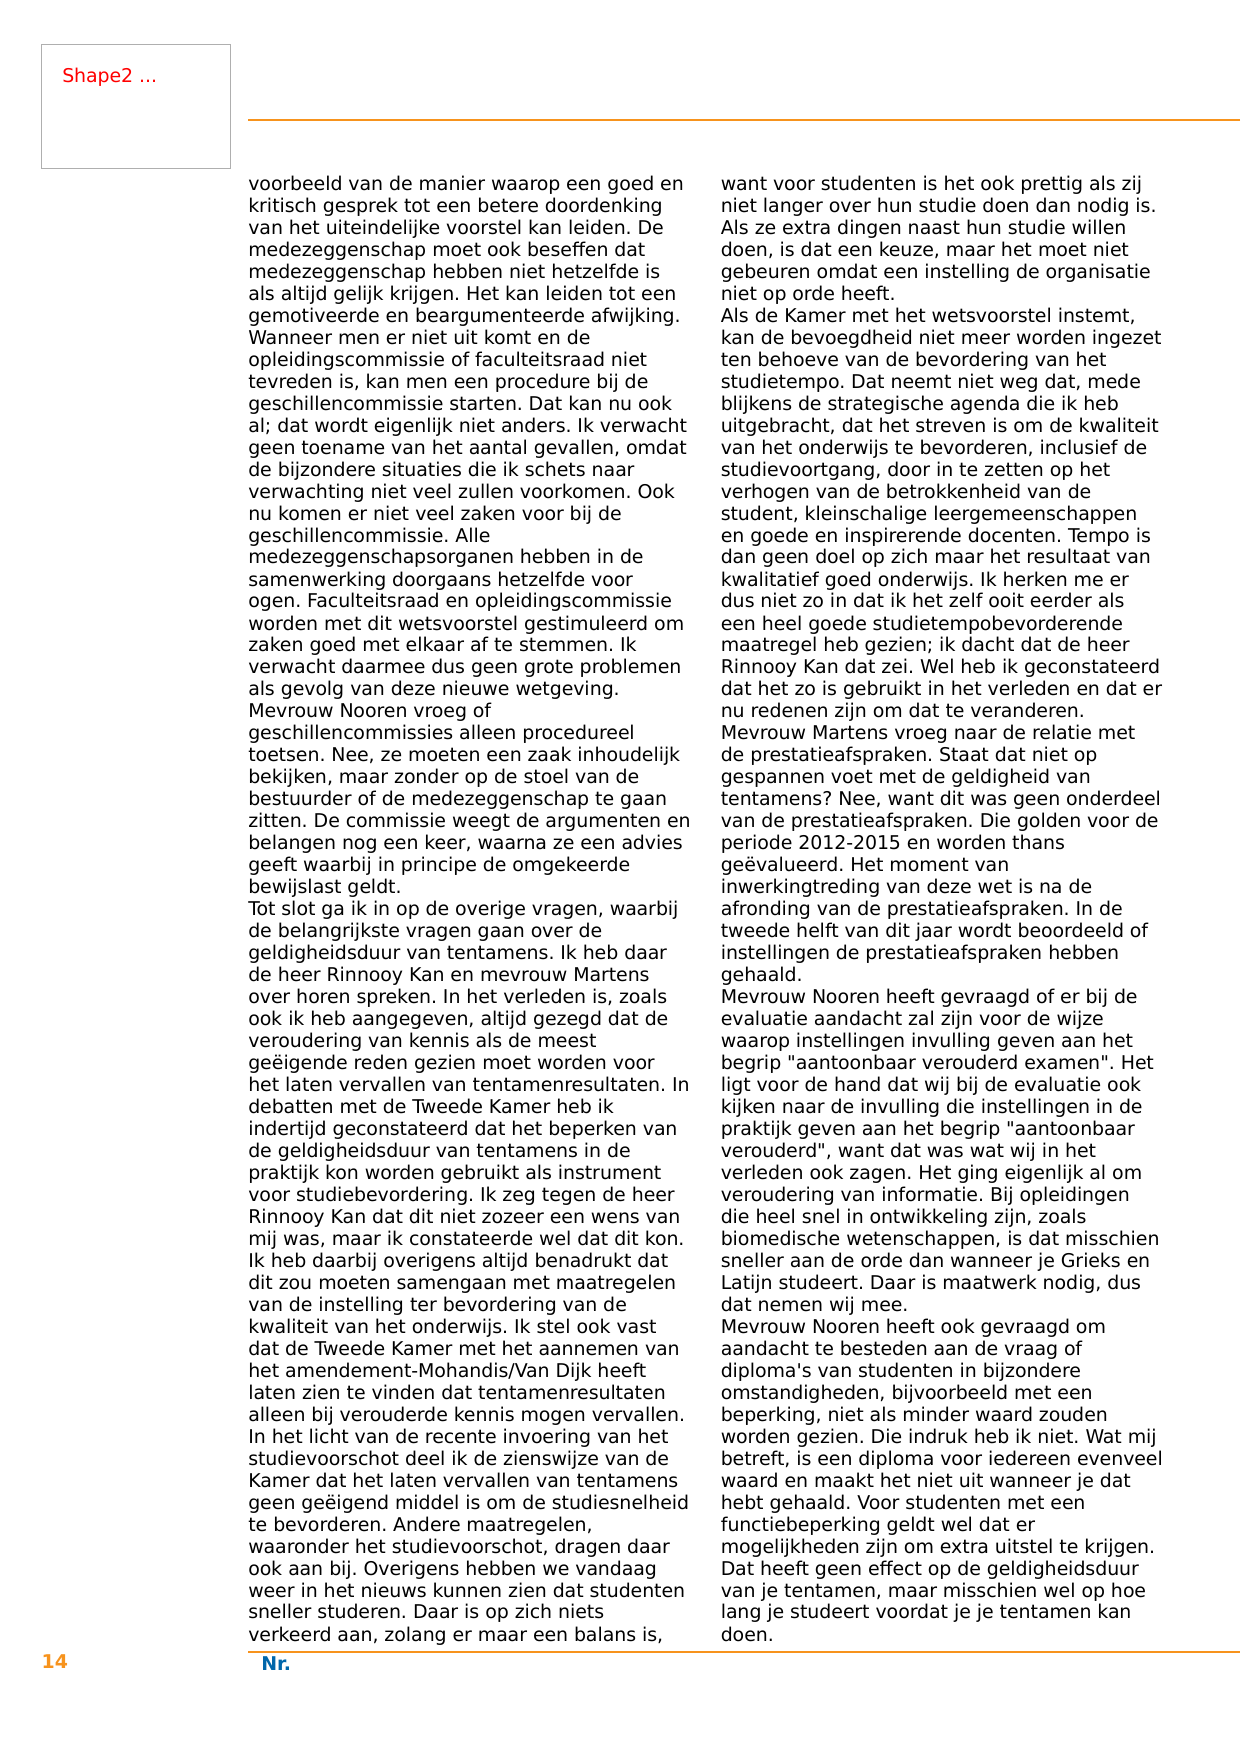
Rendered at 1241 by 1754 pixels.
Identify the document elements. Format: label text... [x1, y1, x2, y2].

text In het licht van de recente invoering van het studievoorschot deel ik de zienswijze van de Kamer dat het laten vervallen van tentamens geen geëigend middel is om de studiesnelheid te bevorderen. Andere maatregelen, waaronder het studievoorschot, dragen daar ook aan bij. Overigens hebben we vandaag weer in het nieuws kunnen zien dat studenten sneller studeren. Daar is op zich niets verkeerd aan, zolang er maar een balans is, [248, 1426, 691, 1645]
text Als de Kamer met het wetsvoorstel instemt, kan de bevoegdheid niet meer worden ingezet ten behoeve van de bevordering van het studietempo. Dat neemt niet weg dat, mede blijkens de strategische agenda die ik heb uitgebracht, dat het streven is om de kwaliteit van het onderwijs te bevorderen, inclusief de studievoortgang, door in te zetten op het verhogen van de betrokkenheid van de student, kleinschalige leergemeenschappen en goede en inspirerende docenten. Tempo is dan geen doel op zich maar het resultaat van kwalitatief goed onderwijs. Ik herken me er dus niet zo in dat ik het zelf ooit eerder als een heel goede studietempobevorderende maatregel heb gezien; ik dacht dat de heer Rinnooy Kan dat zei. Wel heb ik geconstateerd dat het zo is gebruikt in het verleden en dat er nu redenen zijn om dat te veranderen. [721, 305, 1163, 722]
text Mevrouw Martens vroeg naar de relatie met de prestatieafspraken. Staat dat niet op gespannen voet met de geldigheid van tentamens? Nee, want dit was geen onderdeel van de prestatieafspraken. Die golden voor de periode 2012-2015 en worden thans geëvalueerd. Het moment van inwerkingtreding van deze wet is na de afronding van de prestatieafspraken. In de tweede helft van dit jaar wordt beoordeeld of instellingen de prestatieafspraken hebben gehaald. [721, 722, 1163, 986]
text Wanneer men er niet uit komt en de opleidingscommissie of faculteitsraad niet tevreden is, kan men een procedure bij de geschillencommissie starten. Dat kan nu ook al; dat wordt eigenlijk niet anders. Ik verwacht geen toename van het aantal gevallen, omdat de bijzondere situaties die ik schets naar verwachting niet veel zullen voorkomen. Ook nu komen er niet veel zaken voor bij de geschillencommissie. Alle medezeggenschapsorganen hebben in de samenwerking doorgaans hetzelfde voor ogen. Faculteitsraad en opleidingscommissie worden met dit wetsvoorstel gestimuleerd om zaken goed met elkaar af te stemmen. Ik verwacht daarmee dus geen grote problemen als gevolg van deze nieuwe wetgeving. [248, 327, 691, 700]
text Mevrouw Nooren vroeg of geschillencommissies alleen procedureel toetsen. Nee, ze moeten een zaak inhoudelijk bekijken, maar zonder op de stoel van de bestuurder of de medezeggenschap te gaan zitten. De commissie weegt de argumenten en belangen nog een keer, waarna ze een advies geeft waarbij in principe de omgekeerde bewijslast geldt. [248, 700, 691, 898]
text voorbeeld van de manier waarop een goed en kritisch gesprek tot een betere doordenking van het uiteindelijke voorstel kan leiden. De medezeggenschap moet ook beseffen dat medezeggenschap hebben niet hetzelfde is als altijd gelijk krijgen. Het kan leiden tot een gemotiveerde en beargumenteerde afwijking. [248, 173, 691, 327]
text Mevrouw Nooren heeft ook gevraagd om aandacht te besteden aan de vraag of diploma's van studenten in bijzondere omstandigheden, bijvoorbeeld met een beperking, niet als minder waard zouden worden gezien. Die indruk heb ik niet. Wat mij betreft, is een diploma voor iedereen evenveel waard en maakt het niet uit wanneer je dat hebt gehaald. Voor studenten met een functiebeperking geldt wel dat er mogelijkheden zijn om extra uitstel te krijgen. Dat heeft geen effect op de geldigheidsduur van je tentamen, maar misschien wel op hoe lang je studeert voordat je je tentamen kan doen. [721, 1316, 1163, 1645]
text want voor studenten is het ook prettig als zij niet langer over hun studie doen dan nodig is. Als ze extra dingen naast hun studie willen doen, is dat een keuze, maar het moet niet gebeuren omdat een instelling de organisatie niet op orde heeft. [721, 173, 1163, 305]
text Tot slot ga ik in op de overige vragen, waarbij de belangrijkste vragen gaan over de geldigheidsduur van tentamens. Ik heb daar de heer Rinnooy Kan en mevrouw Martens over horen spreken. In het verleden is, zoals ook ik heb aangegeven, altijd gezegd dat de veroudering van kennis als de meest geëigende reden gezien moet worden voor het laten vervallen van tentamenresultaten. In debatten met de Tweede Kamer heb ik indertijd geconstateerd dat het beperken van de geldigheidsduur van tentamens in de praktijk kon worden gebruikt als instrument voor studiebevordering. Ik zeg tegen de heer Rinnooy Kan dat dit niet zozeer een wens van mij was, maar ik constateerde wel dat dit kon. Ik heb daarbij overigens altijd benadrukt dat dit zou moeten samengaan met maatregelen van de instelling ter bevordering van de kwaliteit van het onderwijs. Ik stel ook vast dat de Tweede Kamer met het aannemen van het amendement-Mohandis/Van Dijk heeft laten zien te vinden dat tentamenresultaten alleen bij verouderde kennis mogen vervallen. [248, 898, 691, 1426]
text Mevrouw Nooren heeft gevraagd of er bij de evaluatie aandacht zal zijn voor de wijze waarop instellingen invulling geven aan het begrip "aantoonbaar verouderd examen". Het ligt voor de hand dat wij bij de evaluatie ook kijken naar de invulling die instellingen in de praktijk geven aan het begrip "aantoonbaar verouderd", want dat was wat wij in het verleden ook zagen. Het ging eigenlijk al om veroudering van informatie. Bij opleidingen die heel snel in ontwikkeling zijn, zoals biomedische wetenschappen, is dat misschien sneller aan de orde dan wanneer je Grieks en Latijn studeert. Daar is maatwerk nodig, dus dat nemen wij mee. [721, 986, 1163, 1316]
